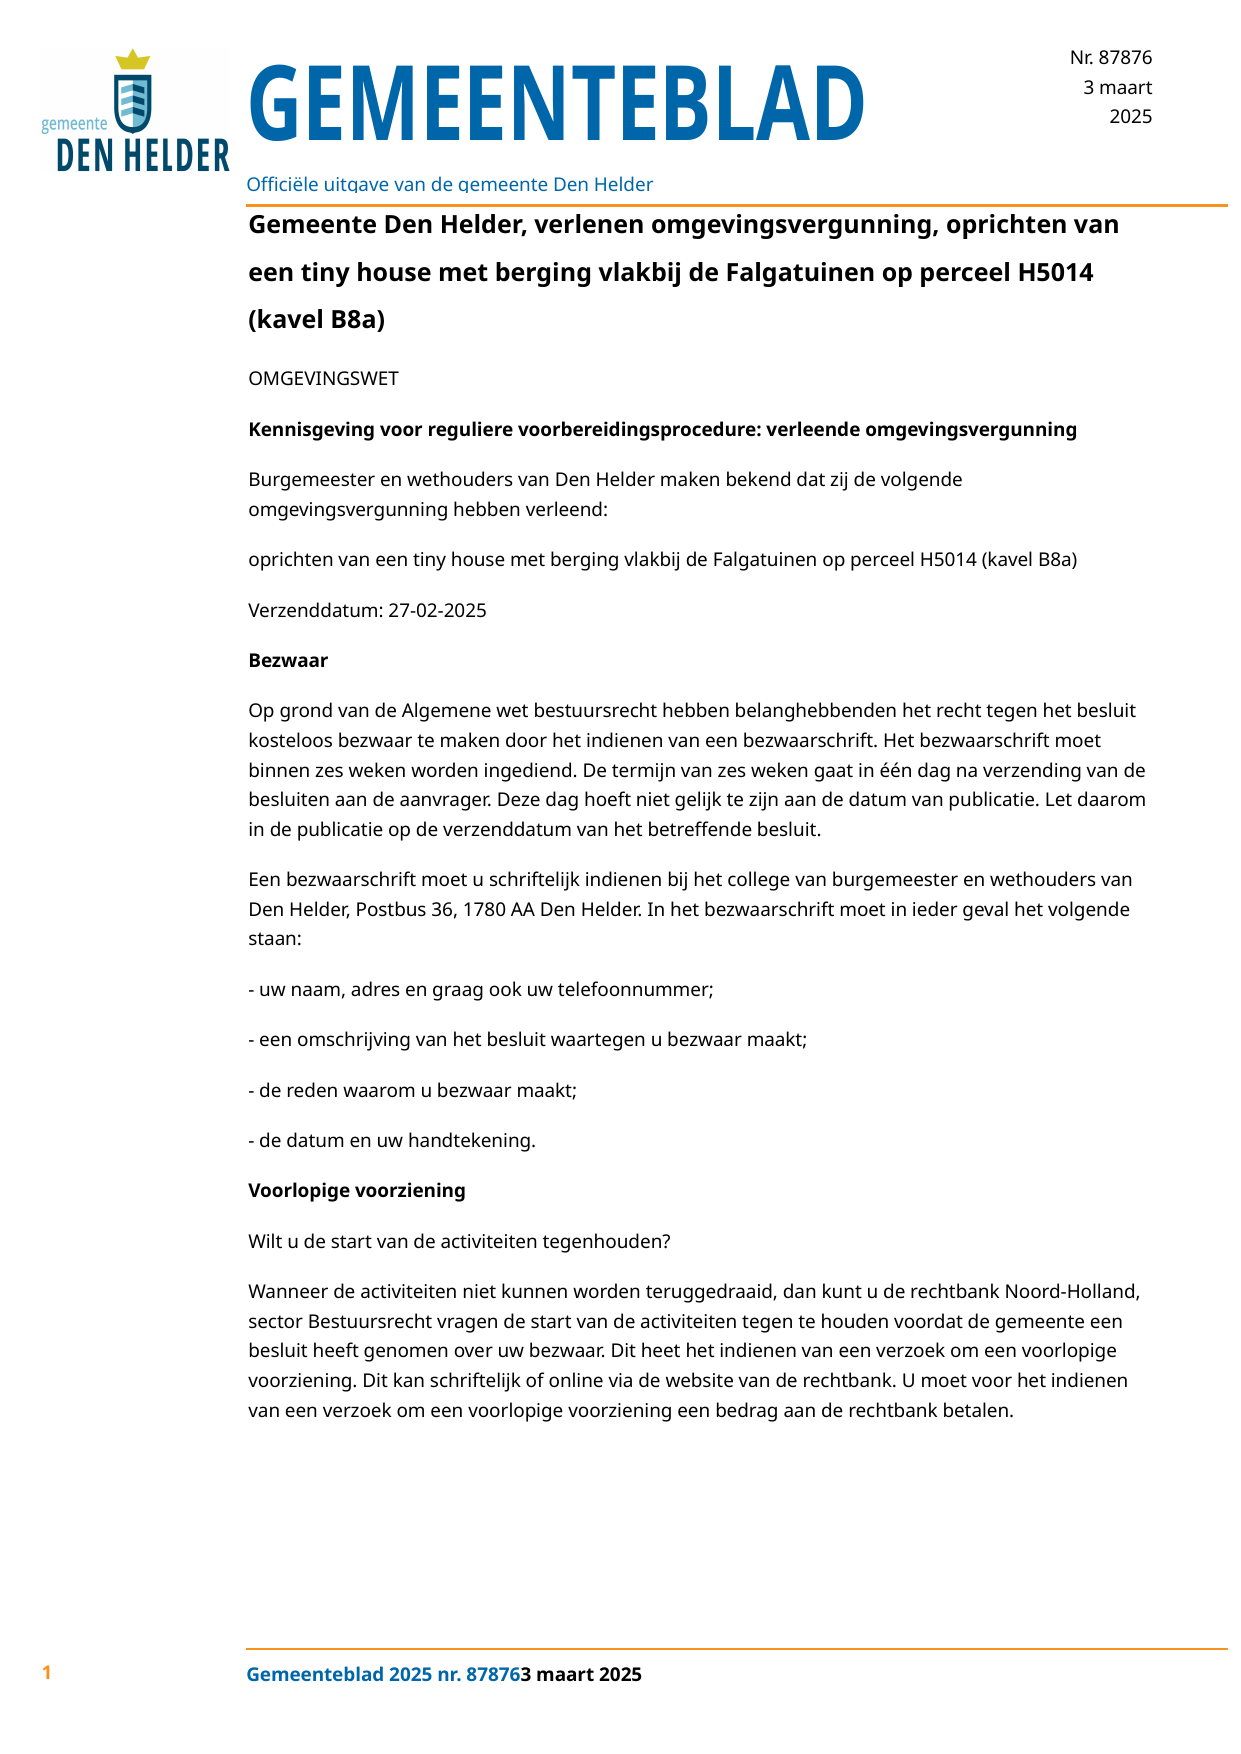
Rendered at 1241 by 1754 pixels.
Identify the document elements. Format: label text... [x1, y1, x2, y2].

text Gemeente Den Helder, verlenen omgevingsvergunning, oprichten van een tiny house met berging vlakbij de Falgatuinen op perceel H5014 (kavel B8a) [248, 207, 1152, 336]
picture [220, 160, 224, 172]
picture [130, 157, 135, 172]
text Voorlopige voorziening [248, 1178, 1152, 1203]
picture [63, 144, 68, 165]
text Burgemeester en wethouders van Den Helder maken bekend dat zij de volgende omgevingsvergunning hebben verleend: [248, 466, 1152, 522]
text oprichten van een tiny house met berging vlakbij de Falgatuinen op perceel H5014 (kavel B8a) [248, 546, 1152, 572]
text - uw naam, adres en graag ook uw telefoonnummer; [248, 976, 1152, 1002]
text Verzenddatum: 27-02-2025 [248, 597, 1152, 622]
text - een omschrijving van het besluit waartegen u bezwaar maakt; [248, 1026, 1152, 1052]
text Bezwaar [248, 647, 1152, 673]
text Wilt u de start van de activiteiten tegenhouden? [248, 1228, 1152, 1254]
text OMGEVINGSWET [248, 366, 1152, 391]
picture [41, 47, 231, 172]
picture [100, 154, 106, 172]
text - de reden waarom u bezwaar maakt; [248, 1077, 1152, 1102]
picture [182, 144, 187, 165]
text Een bezwaarschrift moet u schriftelijk indienen bij het college van burgemeester en wethouders van Den Helder, Postbus 36, 1780 AA Den Helder. In het bezwaarschrift moet in ieder geval het volgende staan: [248, 866, 1152, 951]
text - de datum en uw handtekening. [248, 1127, 1152, 1153]
text Wanneer de activiteiten niet kunnen worden teruggedraaid, dan kunt u de rechtbank Noord-Holland, sector Bestuursrecht vragen de start van de activiteiten tegen te houden voordat de gemeente een besluit heeft genomen over uw bezwaar. Dit heet het indienen van een verzoek om een voorlopige voorziening. Dit kan schriftelijk of online via de website van de rechtbank. U moet voor het indienen van een verzoek om een voorlopige voorziening een bedrag aan de rechtbank betalen. [248, 1278, 1152, 1422]
text Kennisgeving voor reguliere voorbereidingsprocedure: verleende omgevingsvergunning [248, 416, 1152, 442]
text Op grond van de Algemene wet bestuursrecht hebben belanghebbenden het recht tegen het besluit kosteloos bezwaar te maken door het indienen van een bezwaarschrift. Het bezwaarschrift moet binnen zes weken worden ingediend. De termijn van zes weken gaat in één dag na verzending van de besluiten aan de aanvrager. Deze dag hoeft niet gelijk te zijn aan de datum van publicatie. Let daarom in de publicatie op de verzenddatum van het betreffende besluit. [248, 698, 1152, 842]
